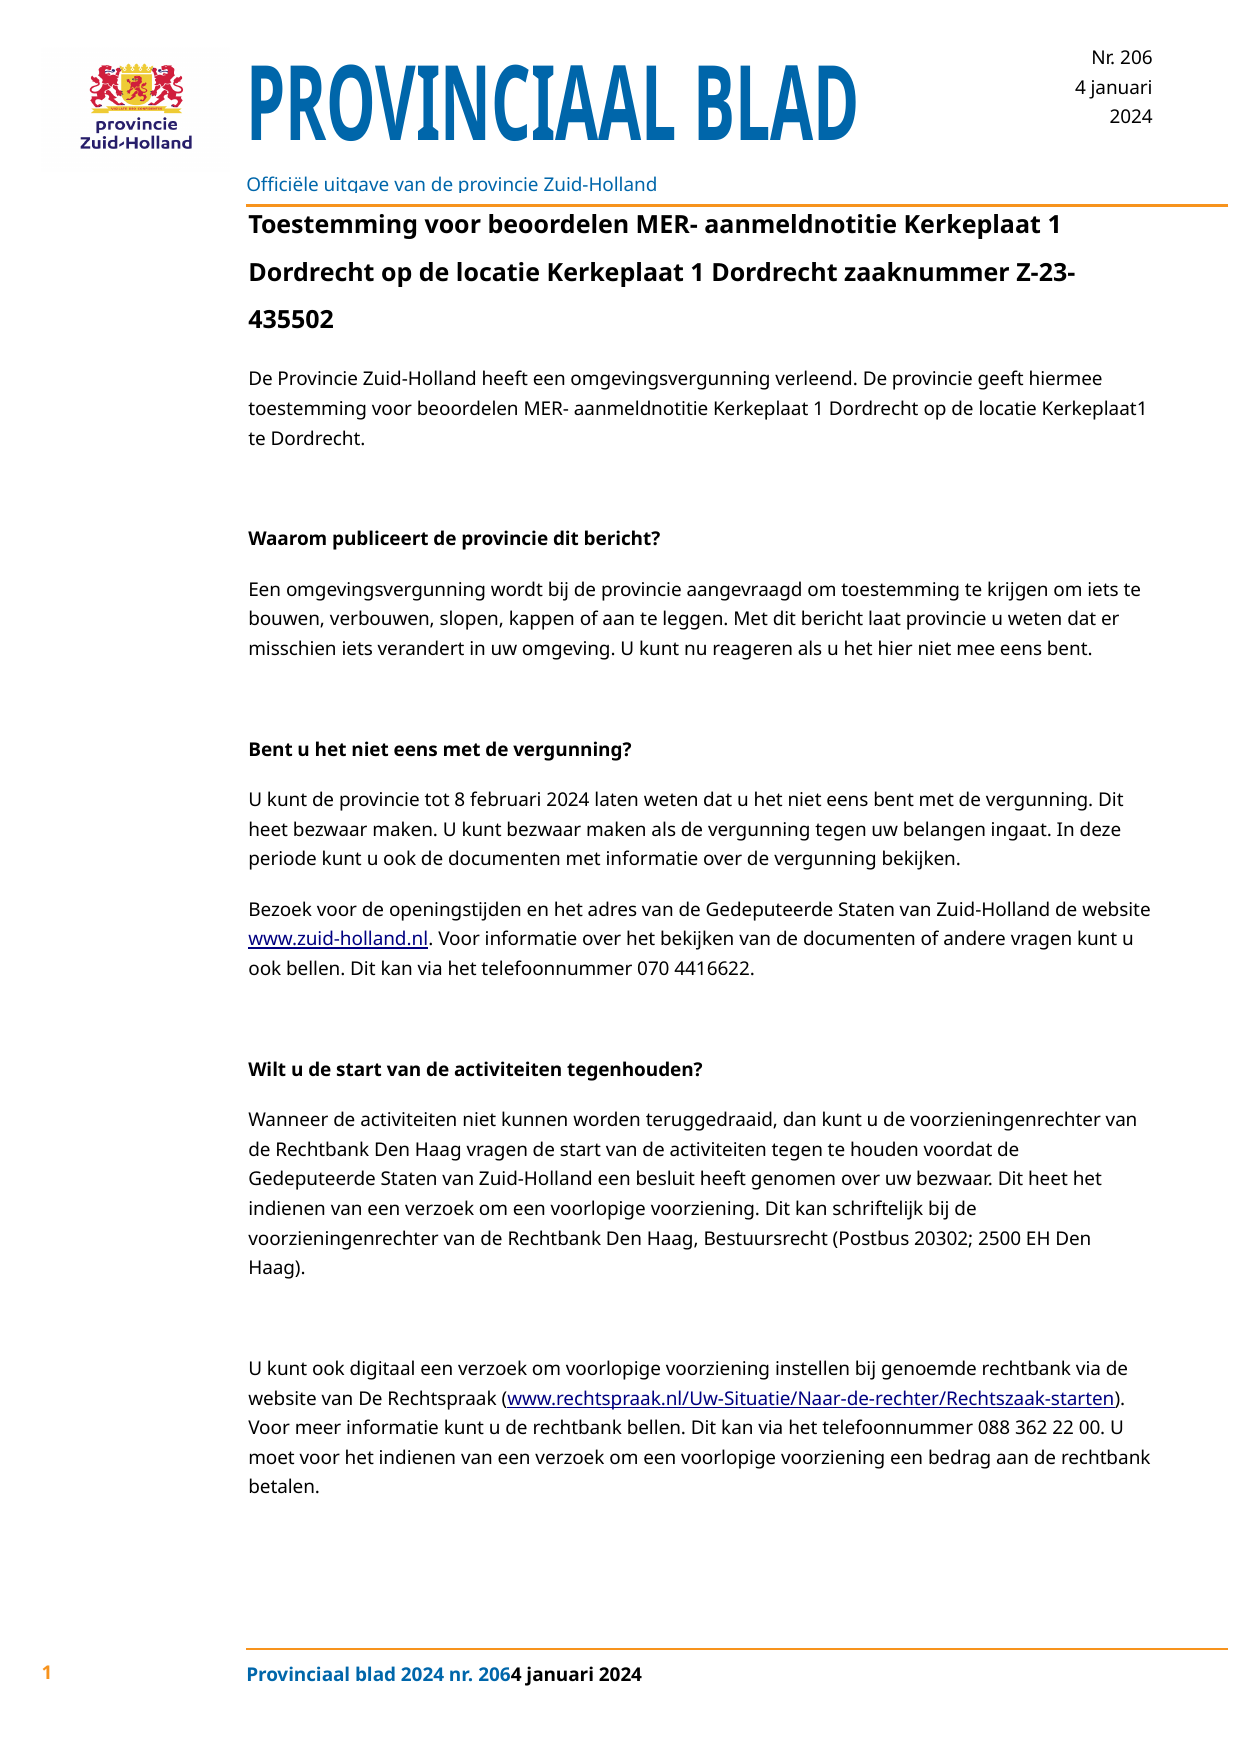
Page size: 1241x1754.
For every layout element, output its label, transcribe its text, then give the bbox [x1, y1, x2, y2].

text Wanneer de activiteiten niet kunnen worden teruggedraaid, dan kunt u de voorzieningenrechter van de Rechtbank Den Haag vragen de start van de activiteiten tegen te houden voordat de Gedeputeerde Staten van Zuid-Holland een besluit heeft genomen over uw bezwaar. Dit heet het indienen van een verzoek om een voorlopige voorziening. Dit kan schriftelijk bij de voorzieningenrechter van de Rechtbank Den Haag, Bestuursrecht (Postbus 20302; 2500 EH Den Haag). [248, 1106, 1152, 1280]
text Bent u het niet eens met de vergunning? [248, 736, 1152, 762]
text U kunt ook digitaal een verzoek om voorlopige voorziening instellen bij genoemde rechtbank via de website van De Rechtspraak (www.rechtspraak.nl/Uw-Situatie/Naar-de-rechter/Rechtszaak-starten). Voor meer informatie kunt u de rechtbank bellen. Dit kan via het telefoonnummer 088 362 22 00. U moet voor het indienen van een verzoek om een voorlopige voorziening een bedrag aan de rechtbank betalen. [248, 1355, 1152, 1499]
text Wilt u de start van de activiteiten tegenhouden? [248, 1056, 1152, 1082]
text Toestemming voor beoordelen MER- aanmeldnotitie Kerkeplaat 1 Dordrecht op de locatie Kerkeplaat 1 Dordrecht zaaknummer Z-23-435502 [248, 207, 1152, 336]
text Een omgevingsvergunning wordt bij de provincie aangevraagd om toestemming te krijgen om iets te bouwen, verbouwen, slopen, kappen of aan te leggen. Met dit bericht laat provincie u weten dat er misschien iets verandert in uw omgeving. U kunt nu reageren als u het hier niet mee eens bent. [248, 576, 1152, 661]
text De Provincie Zuid-Holland heeft een omgevingsvergunning verleend. De provincie geeft hiermee toestemming voor beoordelen MER- aanmeldnotitie Kerkeplaat 1 Dordrecht op de locatie Kerkeplaat1 te Dordrecht. [248, 366, 1152, 450]
text U kunt de provincie tot 8 februari 2024 laten weten dat u het niet eens bent met de vergunning. Dit heet bezwaar maken. U kunt bezwaar maken als de vergunning tegen uw belangen ingaat. In deze periode kunt u ook de documenten met informatie over de vergunning bekijken. [248, 786, 1152, 871]
picture [41, 47, 231, 172]
text Bezoek voor de openingstijden en het adres van de Gedeputeerde Staten van Zuid-Holland de website www.zuid-holland.nl. Voor informatie over het bekijken van de documenten of andere vragen kunt u ook bellen. Dit kan via het telefoonnummer 070 4416622. [248, 896, 1152, 981]
text Waarom publiceert de provincie dit bericht? [248, 526, 1152, 551]
